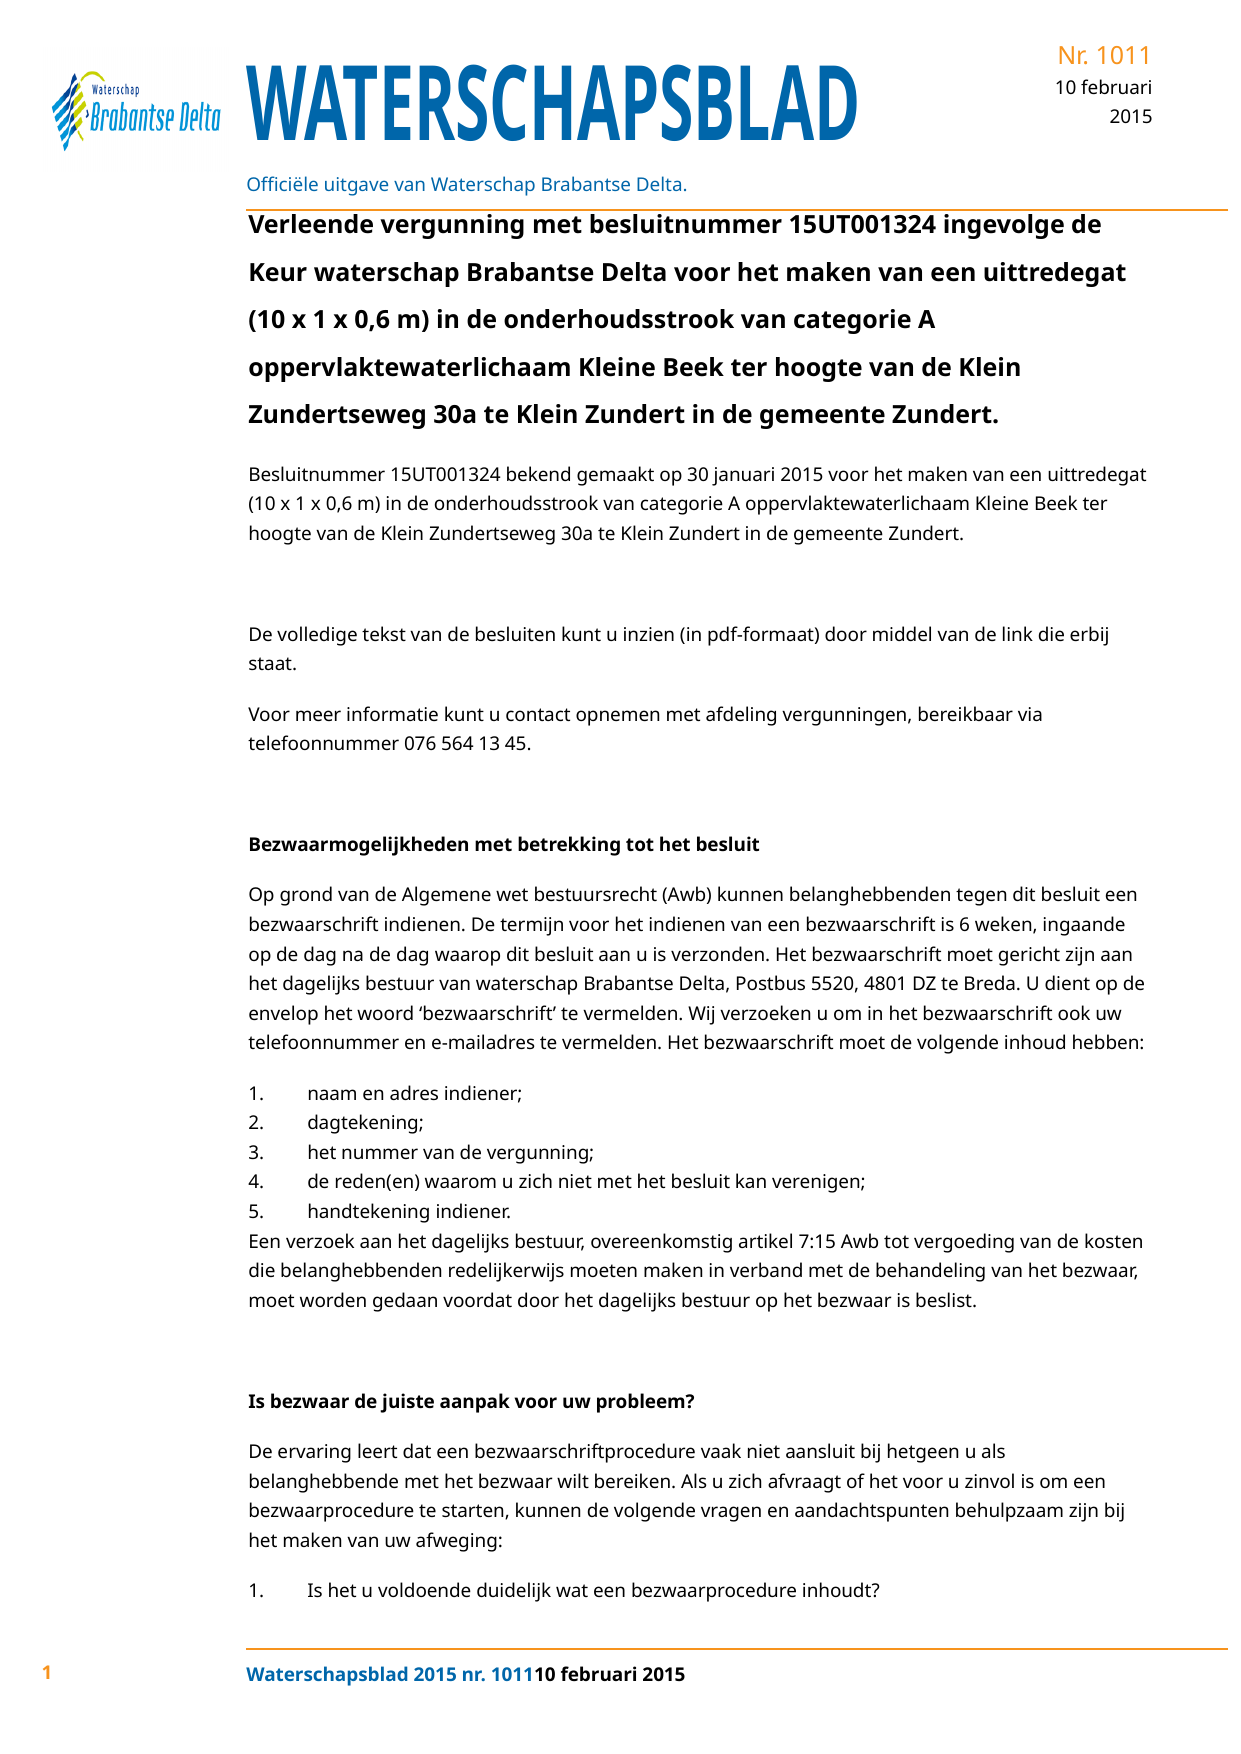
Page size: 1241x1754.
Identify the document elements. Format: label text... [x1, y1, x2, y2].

list de reden(en) waarom u zich niet met het besluit kan verenigen; [248, 1169, 1152, 1194]
text De volledige tekst van de besluiten kunt u inzien (in pdf-formaat) door middel van de link die erbij staat. [248, 621, 1152, 676]
list naam en adres indiener; [248, 1080, 1152, 1106]
list dagtekening; [248, 1109, 1152, 1135]
text Bezwaarmogelijkheden met betrekking tot het besluit [248, 831, 1152, 857]
picture [41, 47, 231, 172]
list Is het u voldoende duidelijk wat een bezwaarprocedure inhoudt? [248, 1577, 1152, 1603]
list het nummer van de vergunning; [248, 1139, 1152, 1165]
text Is bezwaar de juiste aanpak voor uw probleem? [248, 1388, 1152, 1413]
list handtekening indiener. [248, 1198, 1152, 1224]
text Op grond van de Algemene wet bestuursrecht (Awb) kunnen belanghebbenden tegen dit besluit een bezwaarschrift indienen. De termijn voor het indienen van een bezwaarschrift is 6 weken, ingaande op de dag na de dag waarop dit besluit aan u is verzonden. Het bezwaarschrift moet gericht zijn aan het dagelijks bestuur van waterschap Brabantse Delta, Postbus 5520, 4801 DZ te Breda. U dient op de envelop het woord ‘bezwaarschrift’ te vermelden. Wij verzoeken u om in het bezwaarschrift ook uw telefoonnummer en e‑mailadres te vermelden. Het bezwaarschrift moet de volgende inhoud hebben: [248, 882, 1152, 1055]
text De ervaring leert dat een bezwaarschriftprocedure vaak niet aansluit bij hetgeen u als belanghebbende met het bezwaar wilt bereiken. Als u zich afvraagt of het voor u zinvol is om een bezwaarprocedure te starten, kunnen de volgende vragen en aandachtspunten behulpzaam zijn bij het maken van uw afweging: [248, 1438, 1152, 1553]
text Een verzoek aan het dagelijks bestuur, overeenkomstig artikel 7:15 Awb tot vergoeding van de kosten die belanghebbenden redelijkerwijs moeten maken in verband met de behandeling van het bezwaar, moet worden gedaan voordat door het dagelijks bestuur op het bezwaar is beslist. [248, 1228, 1152, 1313]
text Verleende vergunning met besluitnummer 15UT001324 ingevolge de Keur waterschap Brabantse Delta voor het maken van een uittredegat (10 x 1 x 0,6 m) in de onderhoudsstrook van categorie A oppervlaktewaterlichaam Kleine Beek ter hoogte van de Klein Zundertseweg 30a te Klein Zundert in de gemeente Zundert. [248, 211, 1152, 431]
text Voor meer informatie kunt u contact opnemen met afdeling vergunningen, bereikbaar via telefoonnummer 076 564 13 45. [248, 701, 1152, 756]
text Besluitnummer 15UT001324 bekend gemaakt op 30 januari 2015 voor het maken van een uittredegat (10 x 1 x 0,6 m) in de onderhoudsstrook van categorie A oppervlaktewaterlichaam Kleine Beek ter hoogte van de Klein Zundertseweg 30a te Klein Zundert in de gemeente Zundert. [248, 461, 1152, 546]
